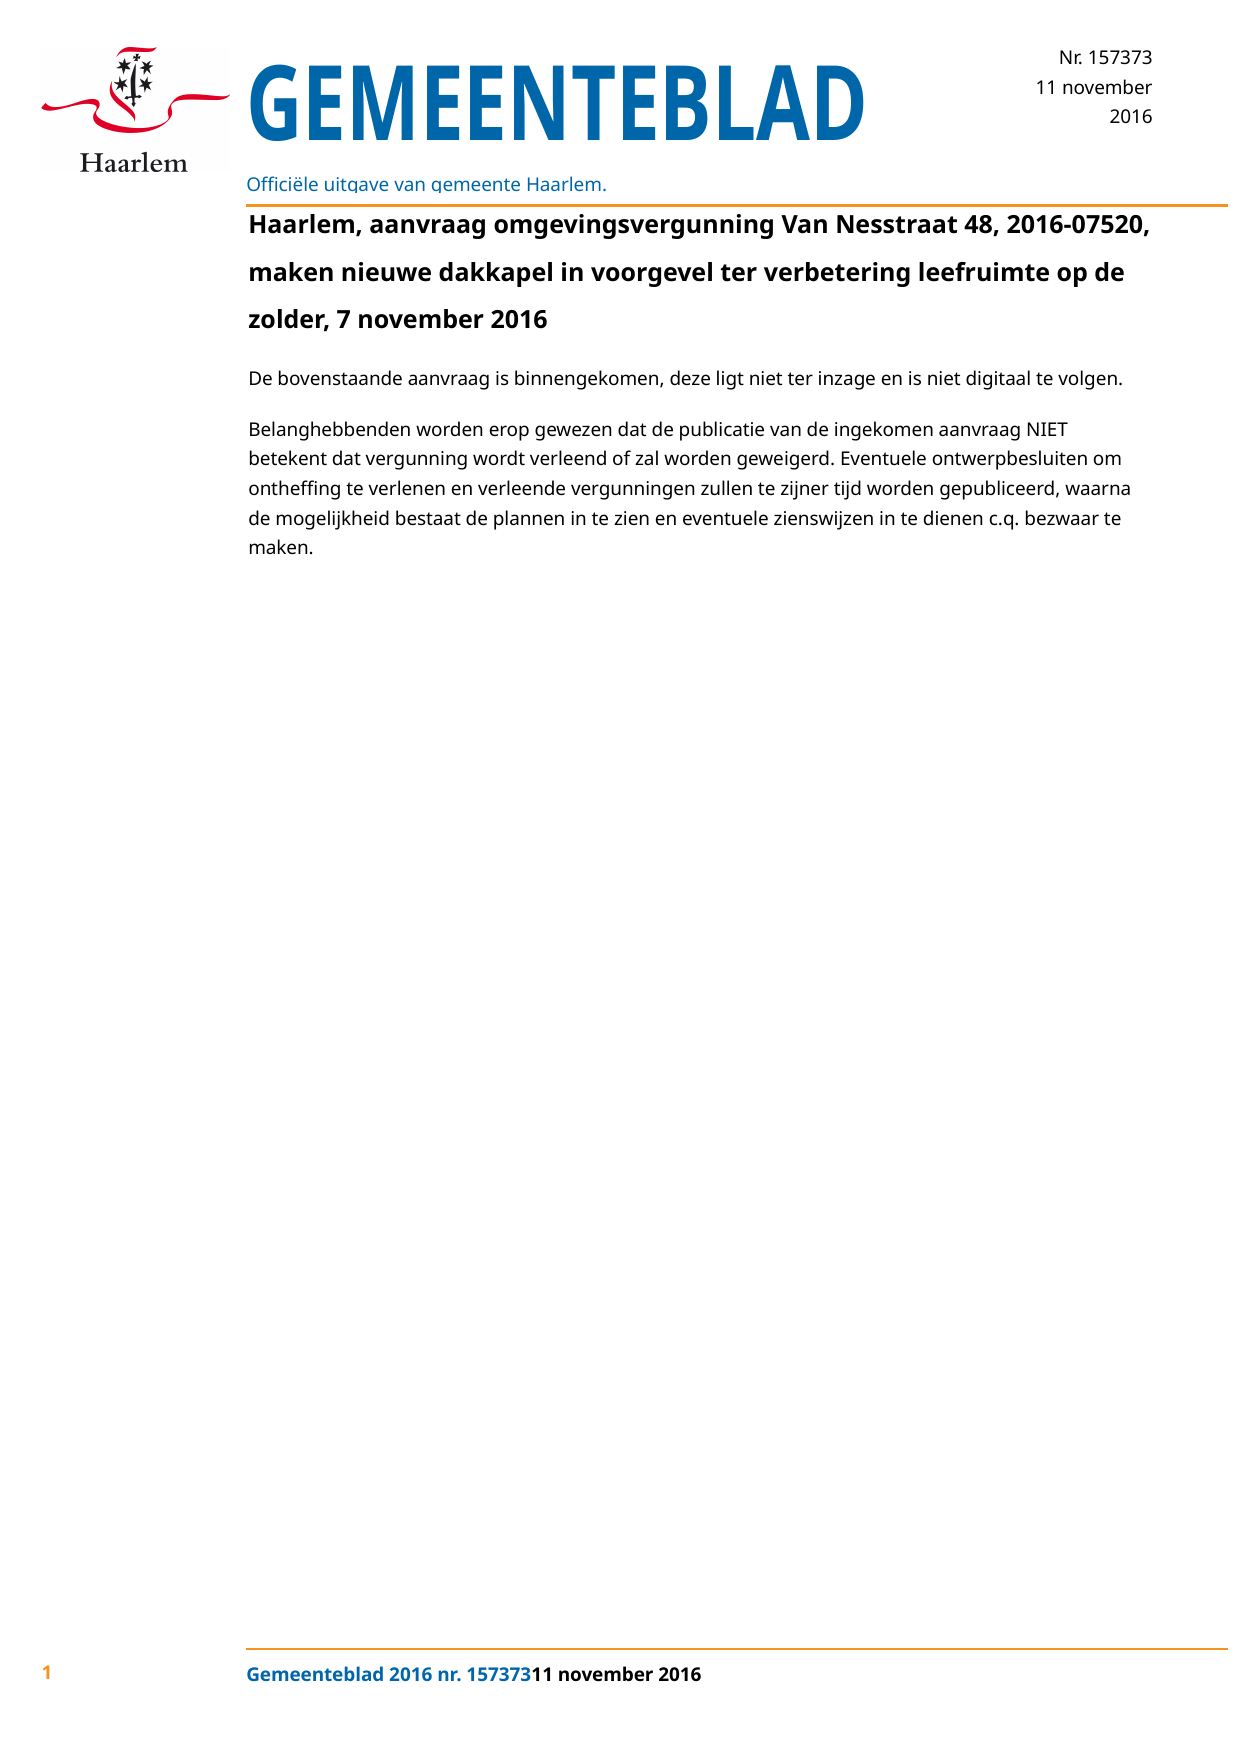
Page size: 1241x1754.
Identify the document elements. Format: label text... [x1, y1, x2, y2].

text Haarlem, aanvraag omgevingsvergunning Van Nesstraat 48, 2016-07520, maken nieuwe dakkapel in voorgevel ter verbetering leefruimte op de zolder, 7 november 2016 [248, 207, 1152, 336]
picture [41, 47, 231, 172]
text De bovenstaande aanvraag is binnengekomen, deze ligt niet ter inzage en is niet digitaal te volgen. [248, 366, 1152, 391]
text Belanghebbenden worden erop gewezen dat de publicatie van de ingekomen aanvraag NIET betekent dat vergunning wordt verleend of zal worden geweigerd. Eventuele ontwerpbesluiten om ontheffing te verlenen en verleende vergunningen zullen te zijner tijd worden gepubliceerd, waarna de mogelijkheid bestaat de plannen in te zien en eventuele zienswijzen in te dienen c.q. bezwaar te maken. [248, 416, 1152, 560]
